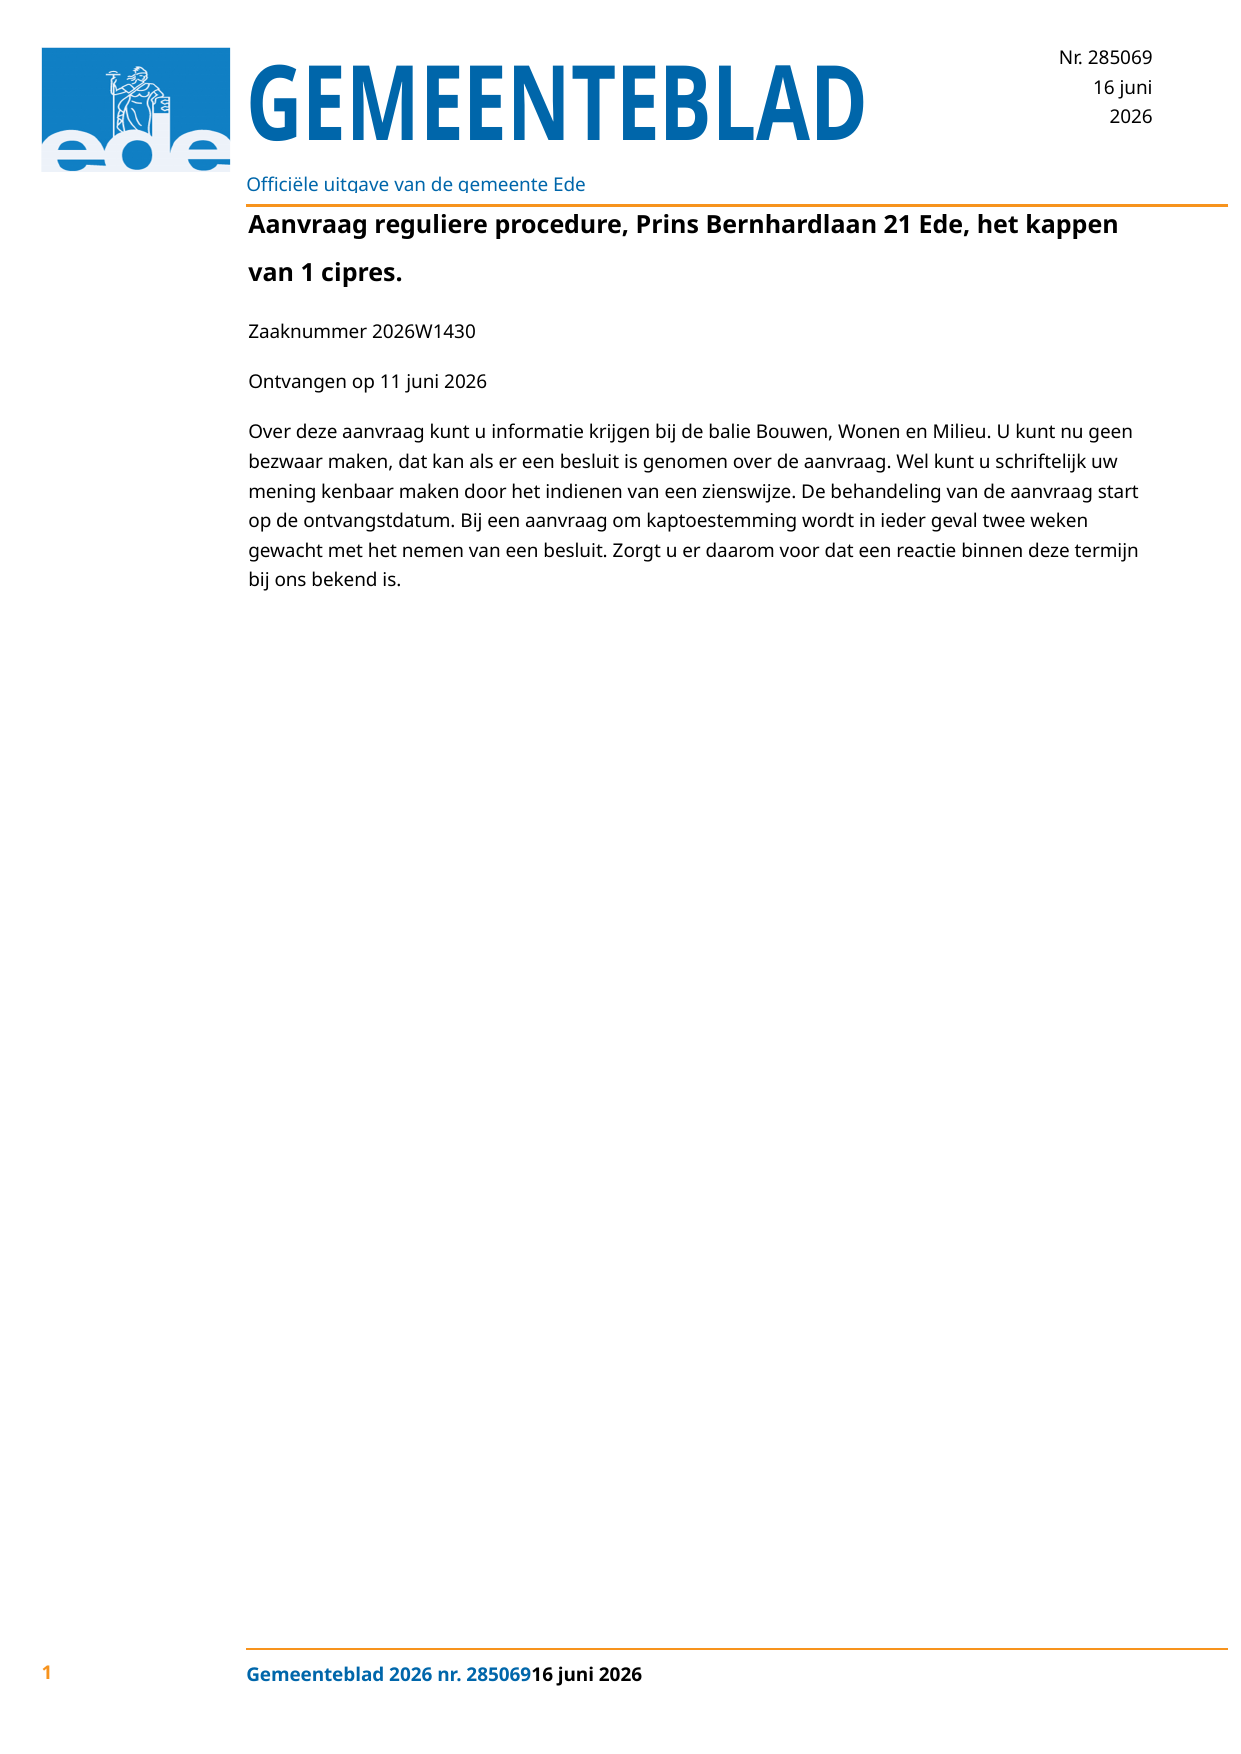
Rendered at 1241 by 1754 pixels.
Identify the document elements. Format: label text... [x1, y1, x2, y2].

text Zaaknummer 2026W1430 [248, 318, 1152, 344]
text Aanvraag reguliere procedure, Prins Bernhardlaan 21 Ede, het kappen van 1 cipres. [248, 207, 1152, 288]
text Ontvangen op 11 juni 2026 [248, 368, 1152, 394]
picture [41, 47, 231, 172]
text Over deze aanvraag kunt u informatie krijgen bij de balie Bouwen, Wonen en Milieu. U kunt nu geen bezwaar maken, dat kan als er een besluit is genomen over de aanvraag. Wel kunt u schriftelijk uw mening kenbaar maken door het indienen van een zienswijze. De behandeling van de aanvraag start op de ontvangstdatum. Bij een aanvraag om kaptoestemming wordt in ieder geval twee weken gewacht met het nemen van een besluit. Zorgt u er daarom voor dat een reactie binnen deze termijn bij ons bekend is. [248, 419, 1152, 592]
